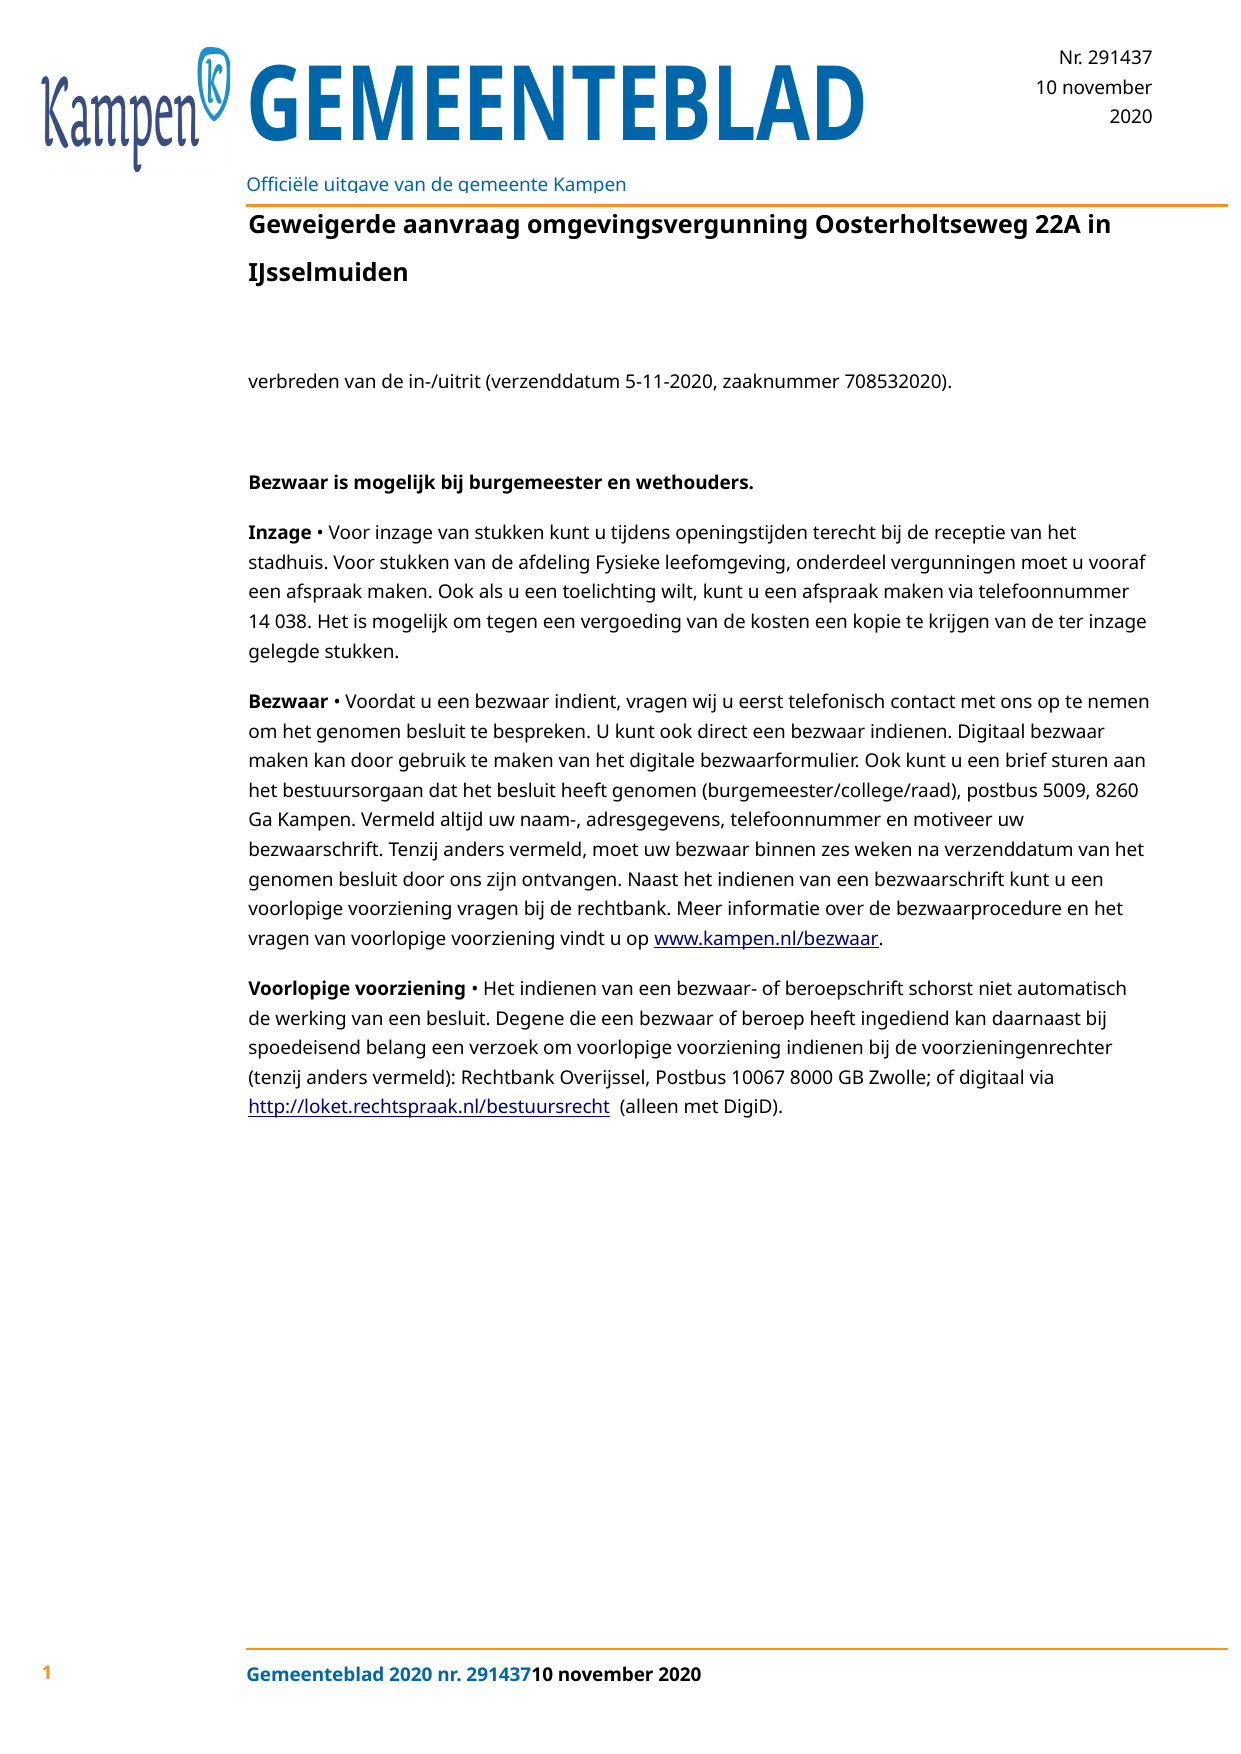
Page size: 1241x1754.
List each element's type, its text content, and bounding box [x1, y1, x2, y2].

text Bezwaar • Voordat u een bezwaar indient, vragen wij u eerst telefonisch contact met ons op te nemen om het genomen besluit te bespreken. U kunt ook direct een bezwaar indienen. Digitaal bezwaar maken kan door gebruik te maken van het digitale bezwaarformulier. Ook kunt u een brief sturen aan het bestuursorgaan dat het besluit heeft genomen (burgemeester/college/raad), postbus 5009, 8260 Ga Kampen. Vermeld altijd uw naam-, adresgegevens, telefoonnummer en motiveer uw bezwaarschrift. Tenzij anders vermeld, moet uw bezwaar binnen zes weken na verzenddatum van het genomen besluit door ons zijn ontvangen. Naast het indienen van een bezwaarschrift kunt u een voorlopige voorziening vragen bij de rechtbank. Meer informatie over de bezwaarprocedure en het vragen van voorlopige voorziening vindt u op www.kampen.nl/bezwaar. [248, 688, 1152, 951]
text verbreden van de in-/uitrit (verzenddatum 5-11-2020, zaaknummer 708532020). [248, 368, 1152, 394]
text Voorlopige voorziening • Het indienen van een bezwaar- of beroepschrift schorst niet automatisch de werking van een besluit. Degene die een bezwaar of beroep heeft ingediend kan daarnaast bij spoedeisend belang een verzoek om voorlopige voorziening indienen bij de voorzieningenrechter (tenzij anders vermeld): Rechtbank Overijssel, Postbus 10067 8000 GB Zwolle; of digitaal via http://loket.rechtspraak.nl/bestuursrecht (alleen met DigiD). [248, 975, 1152, 1119]
text Inzage • Voor inzage van stukken kunt u tijdens openingstijden terecht bij de receptie van het stadhuis. Voor stukken van de afdeling Fysieke leefomgeving, onderdeel vergunningen moet u vooraf een afspraak maken. Ook als u een toelichting wilt, kunt u een afspraak maken via telefoonnummer 14 038. Het is mogelijk om tegen een vergoeding van de kosten een kopie te krijgen van de ter inzage gelegde stukken. [248, 519, 1152, 664]
text Bezwaar is mogelijk bij burgemeester en wethouders. [248, 469, 1152, 495]
picture [41, 47, 231, 172]
text Geweigerde aanvraag omgevingsvergunning Oosterholtseweg 22A in IJsselmuiden [248, 207, 1152, 288]
